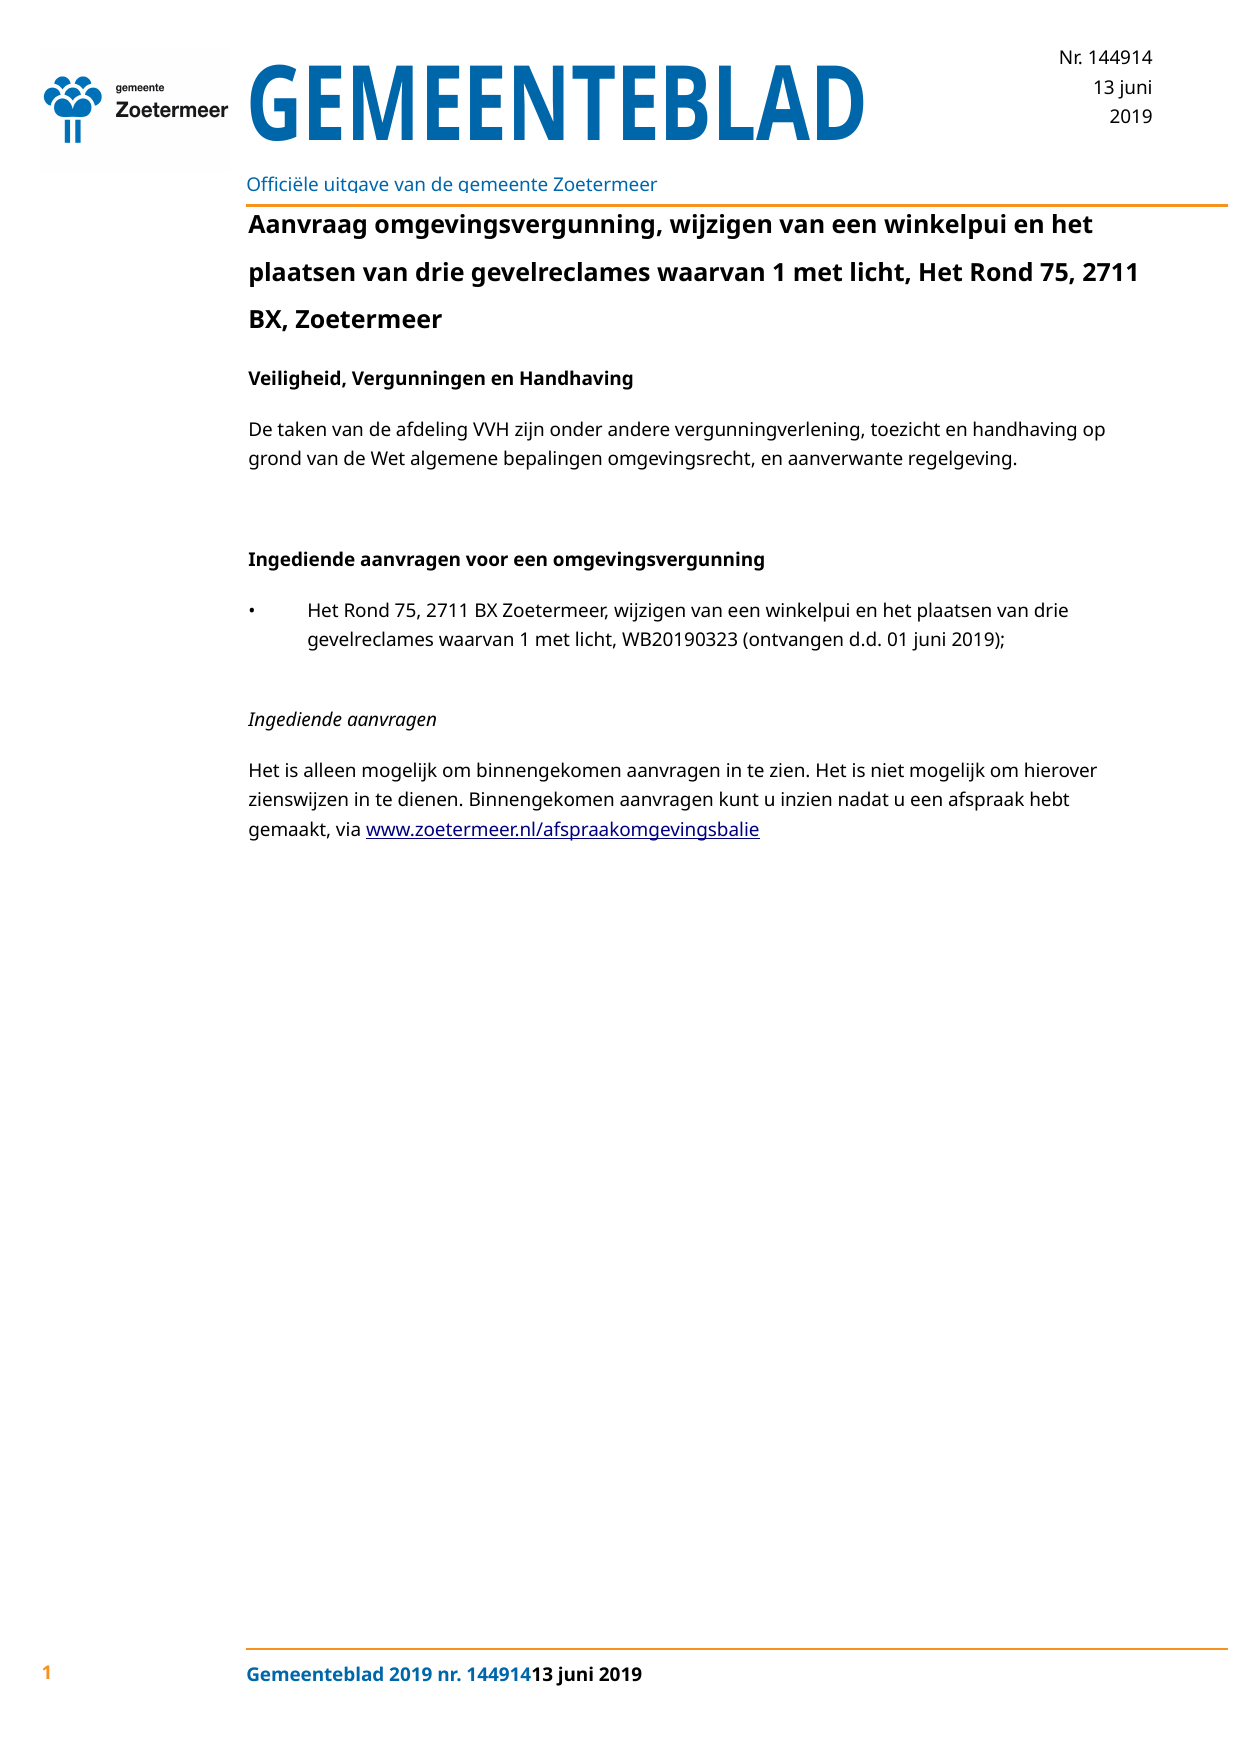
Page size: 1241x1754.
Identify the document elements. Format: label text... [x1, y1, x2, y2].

text Het is alleen mogelijk om binnengekomen aanvragen in te zien. Het is niet mogelijk om hierover zienswijzen in te dienen. Binnengekomen aanvragen kunt u inzien nadat u een afspraak hebt gemaakt, via www.zoetermeer.nl/afspraakomgevingsbalie [248, 757, 1152, 842]
text Ingediende aanvragen voor een omgevingsvergunning [248, 546, 1152, 572]
list Het Rond 75, 2711 BX Zoetermeer, wijzigen van een winkelpui en het plaatsen van drie gevelreclames waarvan 1 met licht, WB20190323 (ontvangen d.d. 01 juni 2019); [248, 597, 1152, 652]
text Veiligheid, Vergunningen en Handhaving [248, 366, 1152, 391]
text Ingediende aanvragen [248, 706, 1152, 732]
text De taken van de afdeling VVH zijn onder andere vergunningverlening, toezicht en handhaving op grond van de Wet algemene bepalingen omgevingsrecht, en aanverwante regelgeving. [248, 416, 1152, 471]
text Aanvraag omgevingsvergunning, wijzigen van een winkelpui en het plaatsen van drie gevelreclames waarvan 1 met licht, Het Rond 75, 2711 BX, Zoetermeer [248, 207, 1152, 336]
picture [41, 47, 231, 172]
